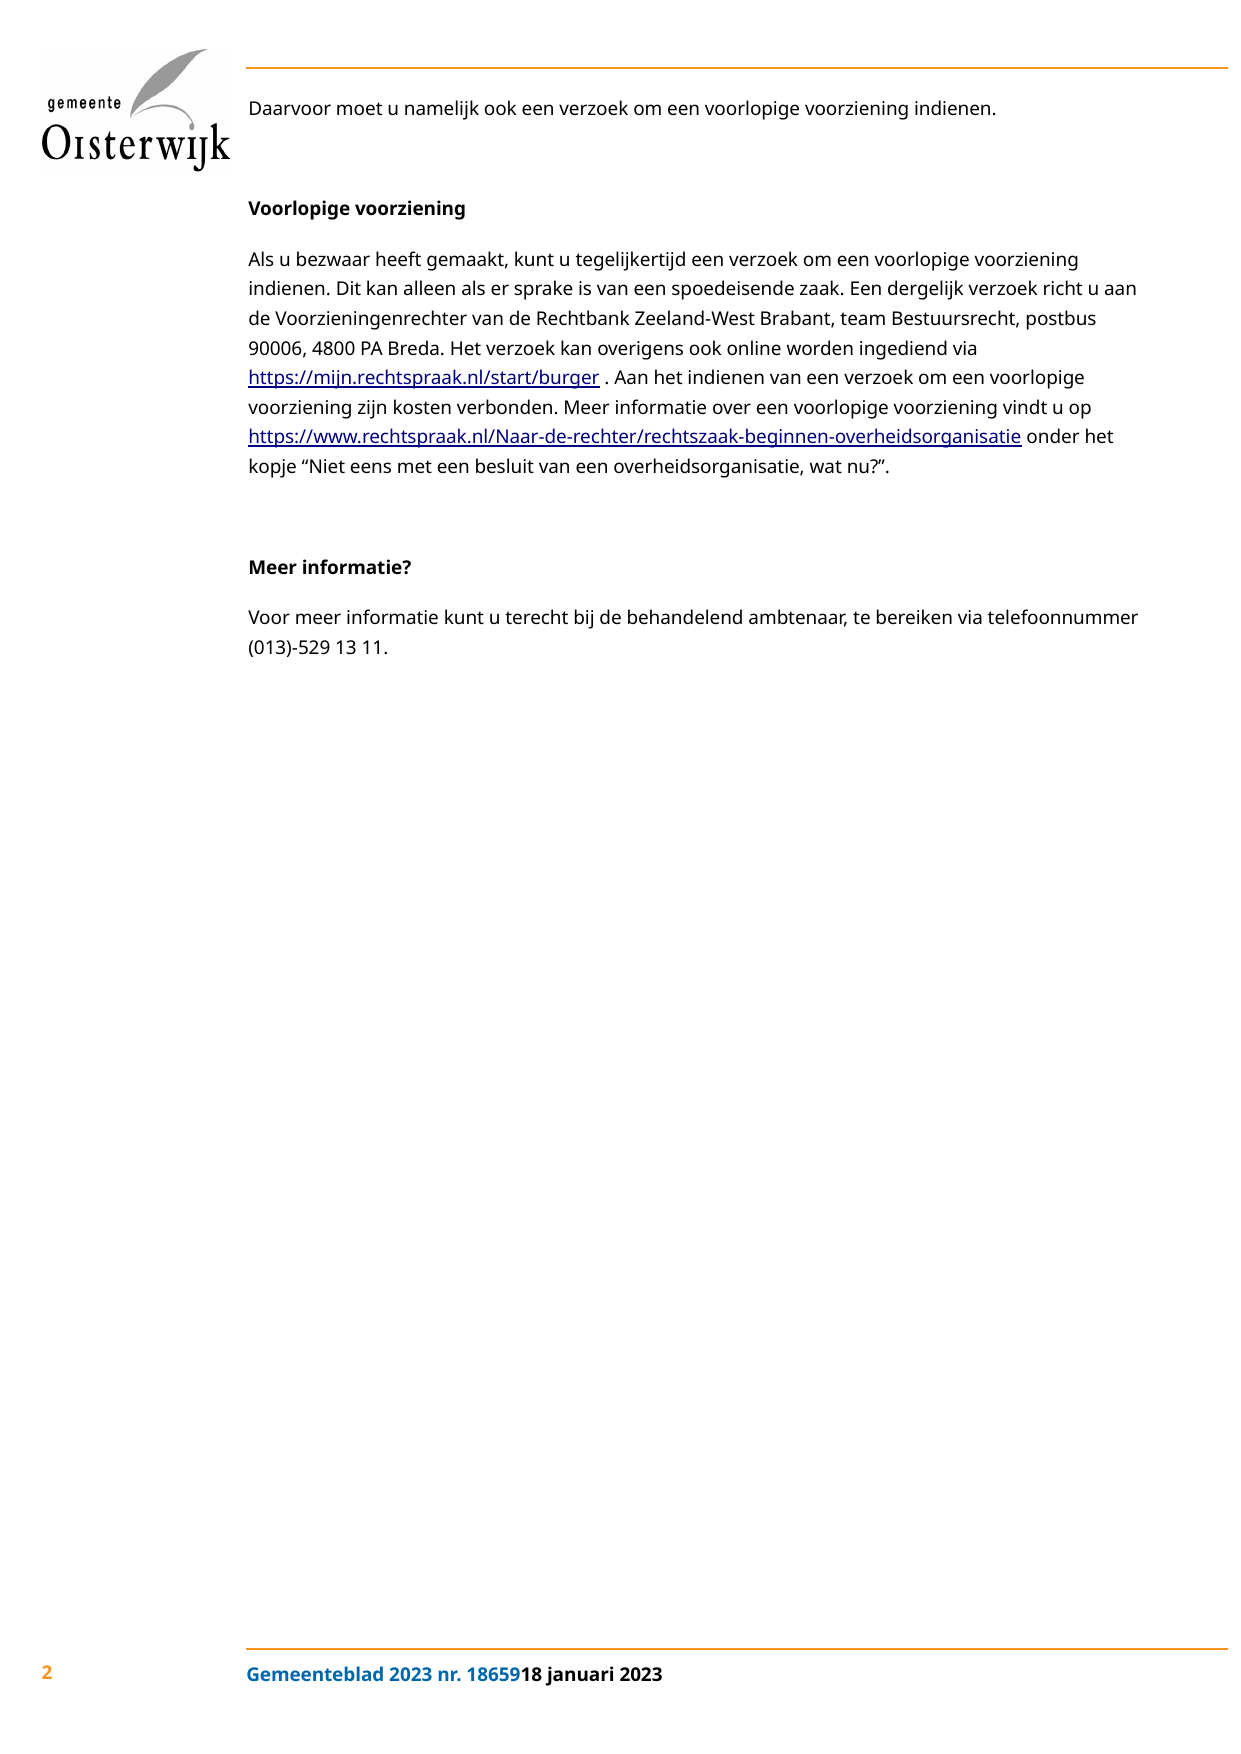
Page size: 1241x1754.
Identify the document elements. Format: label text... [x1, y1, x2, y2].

text Meer informatie? [248, 554, 1152, 580]
text Als u bezwaar heeft gemaakt, kunt u tegelijkertijd een verzoek om een voorlopige voorziening indienen. Dit kan alleen als er sprake is van een spoedeisende zaak. Een dergelijk verzoek richt u aan de Voorzieningenrechter van de Rechtbank Zeeland-West Brabant, team Bestuursrecht, postbus 90006, 4800 PA Breda. Het verzoek kan overigens ook online worden ingediend via https://mijn.rechtspraak.nl/start/burger . Aan het indienen van een verzoek om een voorlopige voorziening zijn kosten verbonden. Meer informatie over een voorlopige voorziening vindt u op https://www.rechtspraak.nl/Naar-de-rechter/rechtszaak-beginnen-overheidsorganisatie onder het kopje “Niet eens met een besluit van een overheidsorganisatie, wat nu?”. [248, 246, 1152, 479]
text Voor meer informatie kunt u terecht bij de behandelend ambtenaar, te bereiken via telefoonnummer (013)-529 13 11. [248, 604, 1152, 660]
picture [41, 47, 231, 172]
text Voorlopige voorziening [248, 196, 1152, 221]
text Daarvoor moet u namelijk ook een verzoek om een voorlopige voorziening indienen. [248, 95, 1152, 121]
